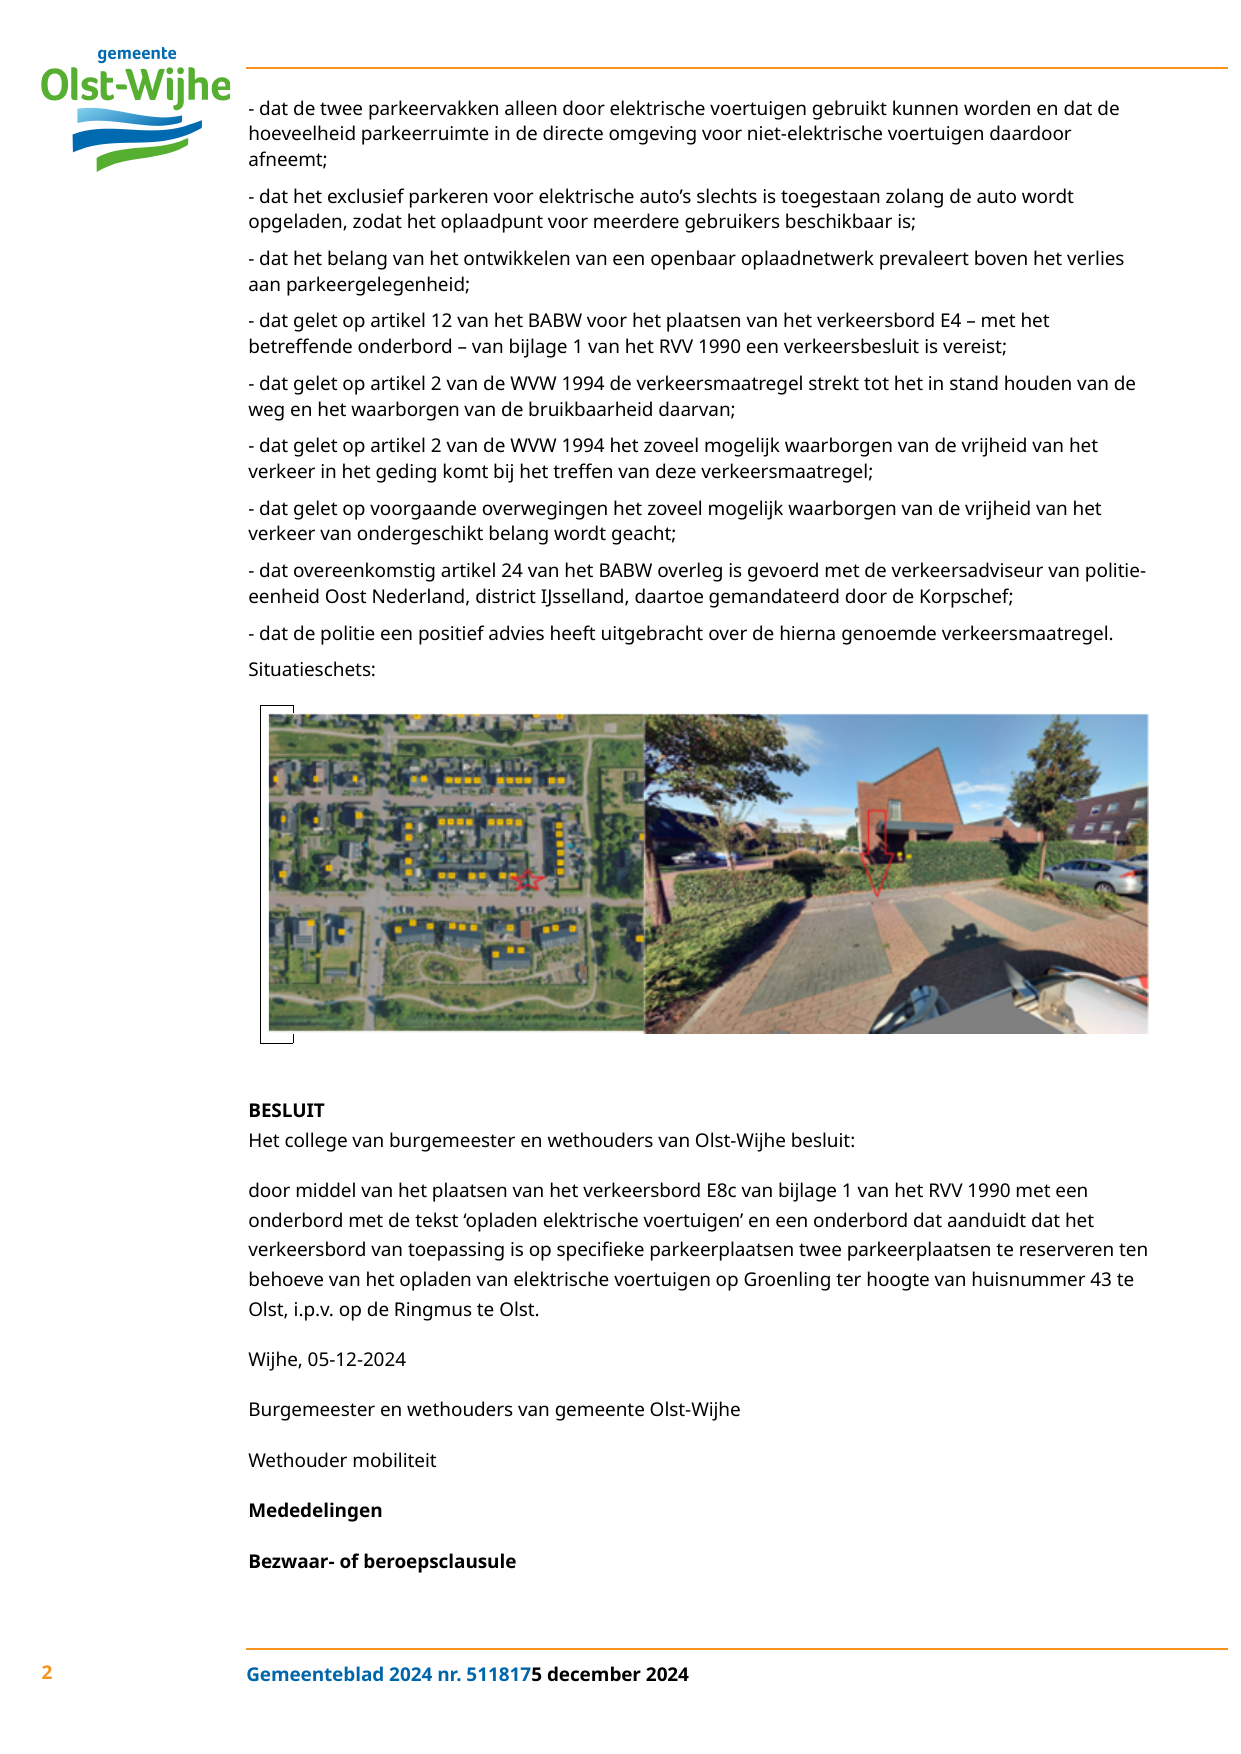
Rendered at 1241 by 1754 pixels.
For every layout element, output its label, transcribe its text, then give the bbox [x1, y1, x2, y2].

text - dat de twee parkeervakken alleen door elektrische voertuigen gebruikt kunnen worden en dat de hoeveelheid parkeerruimte in de directe omgeving voor niet-elektrische voertuigen daardoor afneemt; [248, 95, 1152, 172]
text - dat het exclusief parkeren voor elektrische auto’s slechts is toegestaan zolang de auto wordt opgeladen, zodat het oplaadpunt voor meerdere gebruikers beschikbaar is; [248, 183, 1152, 234]
text Situatieschets: [248, 656, 1152, 682]
text Wijhe, 05-12-2024 [248, 1346, 1152, 1372]
text Burgemeester en wethouders van gemeente Olst-Wijhe [248, 1397, 1152, 1422]
text - dat het belang van het ontwikkelen van een openbaar oplaadnetwerk prevaleert boven het verlies aan parkeergelegenheid; [248, 245, 1152, 297]
text - dat gelet op artikel 2 van de WVW 1994 de verkeersmaatregel strekt tot het in stand houden van de weg en het waarborgen van de bruikbaarheid daarvan; [248, 370, 1152, 422]
picture [41, 47, 231, 172]
picture [268, 713, 1149, 1034]
text - dat overeenkomstig artikel 24 van het BABW overleg is gevoerd met de verkeersadviseur van politie-eenheid Oost Nederland, district IJsselland, daartoe gemandateerd door de Korpschef; [248, 557, 1152, 609]
text - dat de politie een positief advies heeft uitgebracht over de hierna genoemde verkeersmaatregel. [248, 620, 1152, 645]
text - dat gelet op voorgaande overwegingen het zoveel mogelijk waarborgen van de vrijheid van het verkeer van ondergeschikt belang wordt geacht; [248, 495, 1152, 546]
text BESLUIT [248, 1097, 1152, 1123]
text - dat gelet op artikel 2 van de WVW 1994 het zoveel mogelijk waarborgen van de vrijheid van het verkeer in het geding komt bij het treffen van deze verkeersmaatregel; [248, 432, 1152, 484]
text Mededelingen [248, 1497, 1152, 1523]
text door middel van het plaatsen van het verkeersbord E8c van bijlage 1 van het RVV 1990 met een onderbord met de tekst ‘opladen elektrische voertuigen’ en een onderbord dat aanduidt dat het verkeersbord van toepassing is op specifieke parkeerplaatsen twee parkeerplaatsen te reserveren ten behoeve van het opladen van elektrische voertuigen op Groenling ter hoogte van huisnummer 43 te Olst, i.p.v. op de Ringmus te Olst. [248, 1177, 1152, 1321]
text Wethouder mobiliteit [248, 1447, 1152, 1473]
text Bezwaar- of beroepsclausule [248, 1548, 1152, 1573]
text - dat gelet op artikel 12 van het BABW voor het plaatsen van het verkeersbord E4 – met het betreffende onderbord – van bijlage 1 van het RVV 1990 een verkeersbesluit is vereist; [248, 308, 1152, 359]
text Het college van burgemeester en wethouders van Olst-Wijhe besluit: [248, 1127, 1152, 1153]
